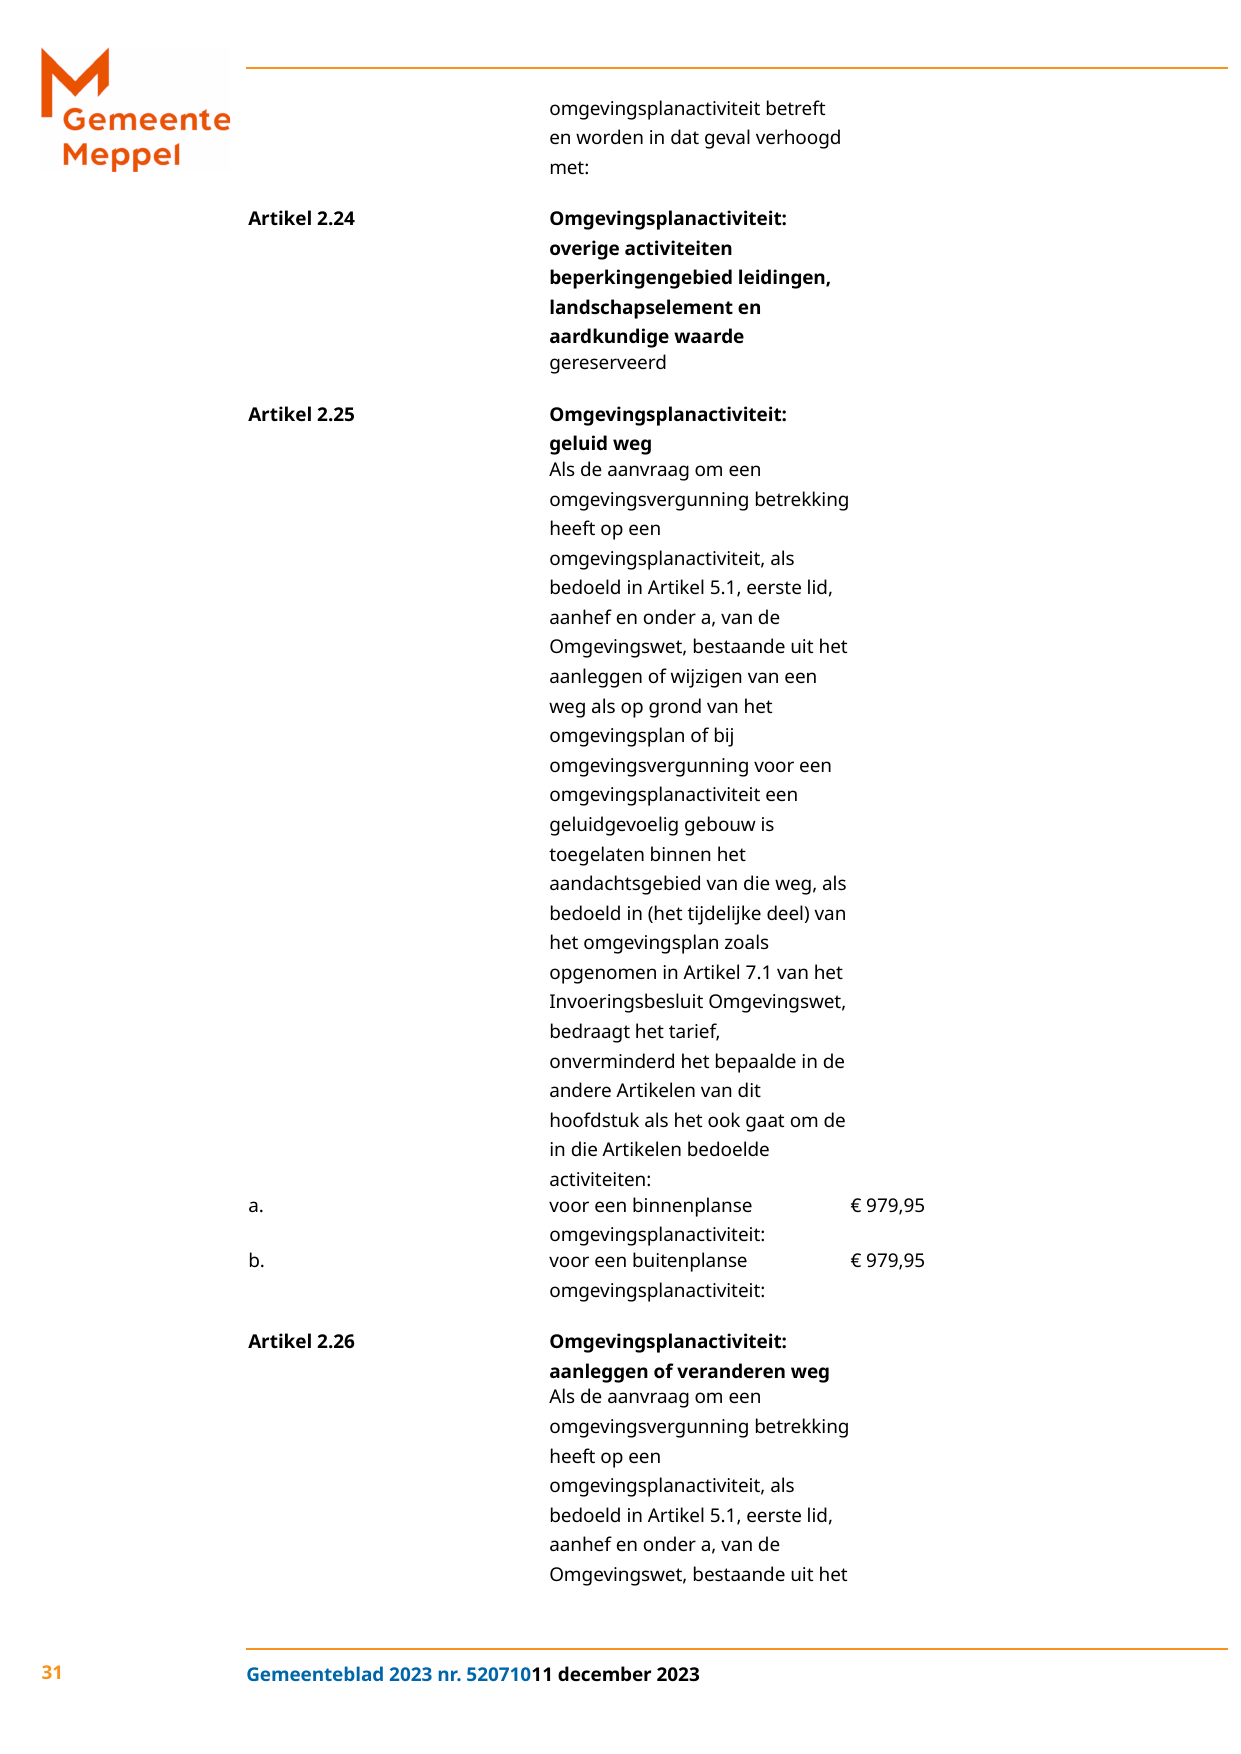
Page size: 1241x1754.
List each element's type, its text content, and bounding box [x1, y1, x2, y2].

table_cell Artikel 2.25 [248, 401, 549, 456]
table_cell Als de aanvraag om een omgevingsvergunning betrekking heeft op een omgevingsplanactiviteit, als bedoeld in Artikel 5.1, eerste lid, aanhef en onder a, van de Omgevingswet, bestaande uit het aanleggen of wijzigen van een weg als op grond van het omgevingsplan of bij omgevingsvergunning voor een omgevingsplanactiviteit een geluidgevoelig gebouw is toegelaten binnen het aandachtsgebied van die weg, als bedoeld in (het tijdelijke deel) van het omgevingsplan zoals opgenomen in Artikel 7.1 van het Invoeringsbesluit Omgevingswet, bedraagt het tarief, onverminderd het bepaalde in de andere Artikelen van dit hoofdstuk als het ook gaat om de in die Artikelen bedoelde activiteiten: [549, 456, 850, 1192]
table_cell voor een binnenplanse omgevingsplanactiviteit: [549, 1192, 850, 1247]
table_cell b. [248, 1247, 549, 1303]
table_cell omgevingsplanactiviteit betreft en worden in dat geval verhoogd met: [549, 95, 850, 180]
table_cell [850, 350, 1152, 375]
table_cell [850, 1328, 1152, 1384]
table_cell [549, 1303, 850, 1328]
table_cell [248, 350, 549, 375]
table_cell Omgevingsplanactiviteit: geluid weg [549, 401, 850, 456]
table_cell [248, 180, 549, 205]
picture [41, 47, 231, 172]
table_cell [850, 401, 1152, 456]
table_cell [850, 180, 1152, 205]
table_cell € 979,95 [850, 1192, 1152, 1247]
table_cell [549, 180, 850, 205]
table_cell [549, 375, 850, 401]
table_cell [248, 1303, 549, 1328]
table_cell [850, 205, 1152, 349]
table_cell voor een buitenplanse omgevingsplanactiviteit: [549, 1247, 850, 1303]
table_cell [248, 456, 549, 1192]
table_cell € 979,95 [850, 1247, 1152, 1303]
table_cell gereserveerd [549, 350, 850, 375]
table_cell Artikel 2.24 [248, 205, 549, 349]
table_cell [248, 375, 549, 401]
table_cell Omgevingsplanactiviteit: overige activiteiten beperkingengebied leidingen, landschapselement en aardkundige waarde [549, 205, 850, 349]
table_cell a. [248, 1192, 549, 1247]
table_cell [248, 95, 549, 180]
table_cell Artikel 2.26 [248, 1328, 549, 1384]
table_cell [850, 1384, 1152, 1587]
table_cell [850, 1303, 1152, 1328]
table_cell [248, 1384, 549, 1587]
table_cell Omgevingsplanactiviteit: aanleggen of veranderen weg [549, 1328, 850, 1384]
table_cell [850, 375, 1152, 401]
table_cell Als de aanvraag om een omgevingsvergunning betrekking heeft op een omgevingsplanactiviteit, als bedoeld in Artikel 5.1, eerste lid, aanhef en onder a, van de Omgevingswet, bestaande uit het [549, 1384, 850, 1587]
table_cell [850, 456, 1152, 1192]
table_cell [850, 95, 1152, 180]
